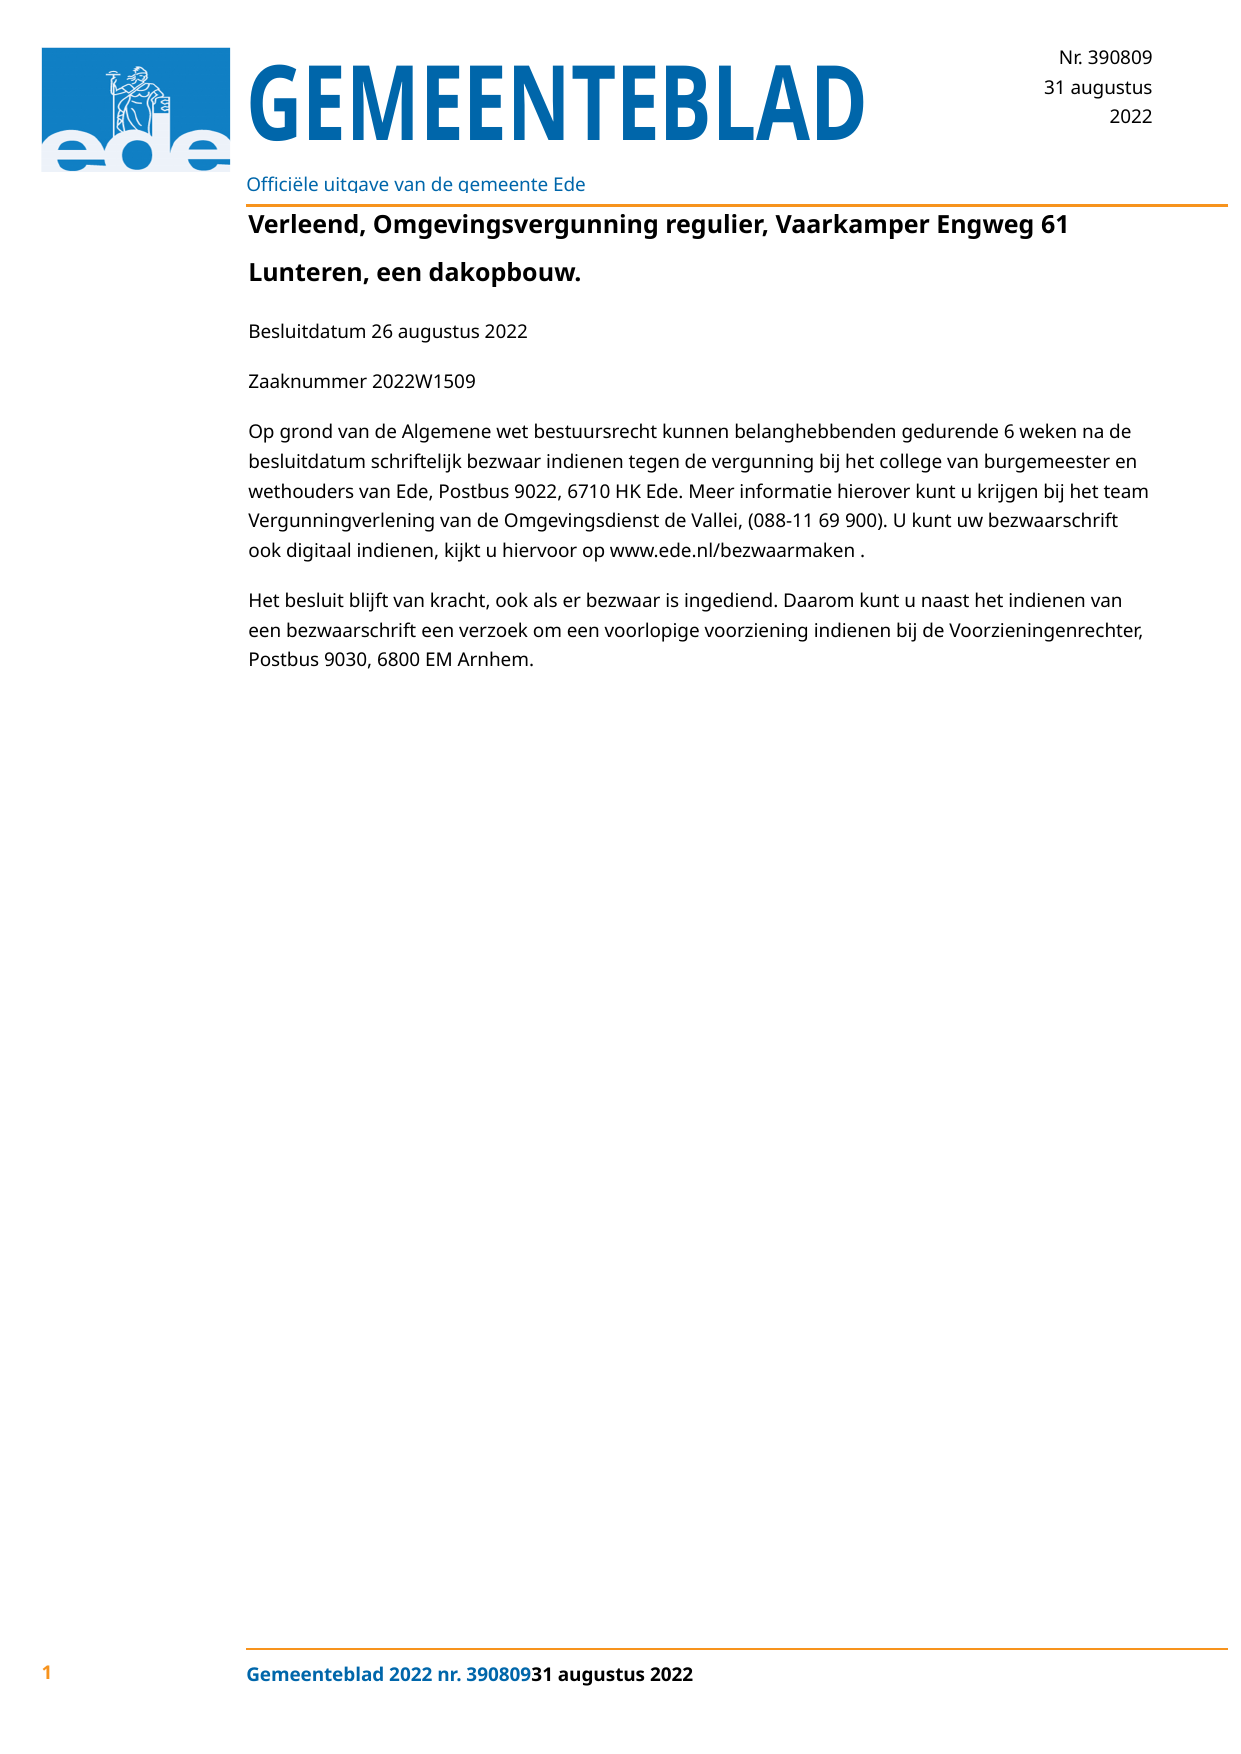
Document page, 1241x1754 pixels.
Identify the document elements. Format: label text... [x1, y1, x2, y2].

picture [41, 47, 231, 172]
text Zaaknummer 2022W1509 [248, 368, 1152, 394]
text Op grond van de Algemene wet bestuursrecht kunnen belanghebbenden gedurende 6 weken na de besluitdatum schriftelijk bezwaar indienen tegen de vergunning bij het college van burgemeester en wethouders van Ede, Postbus 9022, 6710 HK Ede. Meer informatie hierover kunt u krijgen bij het team Vergunningverlening van de Omgevingsdienst de Vallei, (088-11 69 900). U kunt uw bezwaarschrift ook digitaal indienen, kijkt u hiervoor op www.ede.nl/bezwaarmaken . [248, 419, 1152, 563]
text Besluitdatum 26 augustus 2022 [248, 318, 1152, 344]
text Het besluit blijft van kracht, ook als er bezwaar is ingediend. Daarom kunt u naast het indienen van een bezwaarschrift een verzoek om een voorlopige voorziening indienen bij de Voorzieningenrechter, Postbus 9030, 6800 EM Arnhem. [248, 587, 1152, 672]
text Verleend, Omgevingsvergunning regulier, Vaarkamper Engweg 61 Lunteren, een dakopbouw. [248, 207, 1152, 288]
